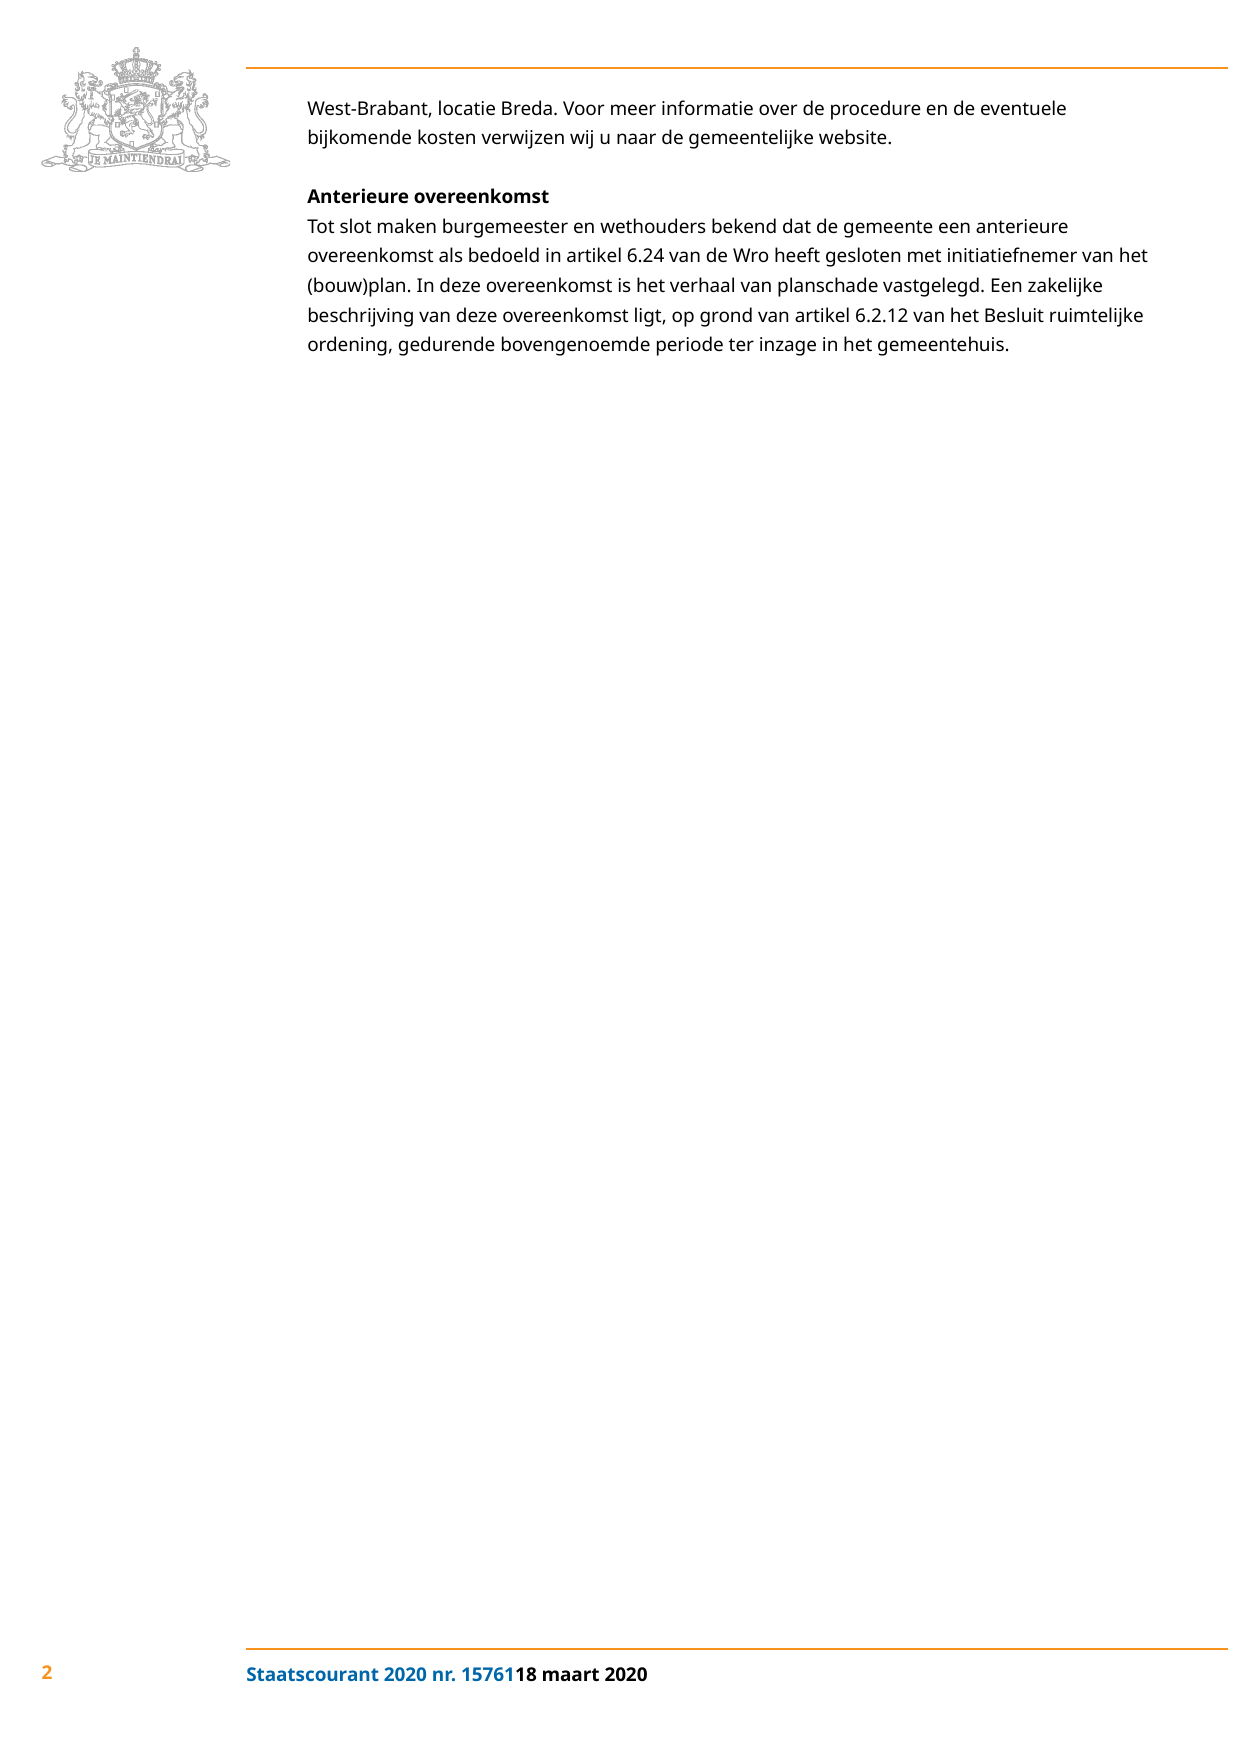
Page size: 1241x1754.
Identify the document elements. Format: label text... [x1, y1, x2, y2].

list Tot slot maken burgemeester en wethouders bekend dat de gemeente een anterieure overeenkomst als bedoeld in artikel 6.24 van de Wro heeft gesloten met initiatiefnemer van het (bouw)plan. In deze overeenkomst is het verhaal van planschade vastgelegd. Een zakelijke beschrijving van deze overeenkomst ligt, op grond van artikel 6.2.12 van het Besluit ruimtelijke ordening, gedurende bovengenoemde periode ter inzage in het gemeentehuis. [248, 213, 1152, 357]
picture [41, 47, 231, 172]
list Anterieure overeenkomst [248, 183, 1152, 209]
list West-Brabant, locatie Breda. Voor meer informatie over de procedure en de eventuele bijkomende kosten verwijzen wij u naar de gemeentelijke website. [248, 95, 1152, 150]
